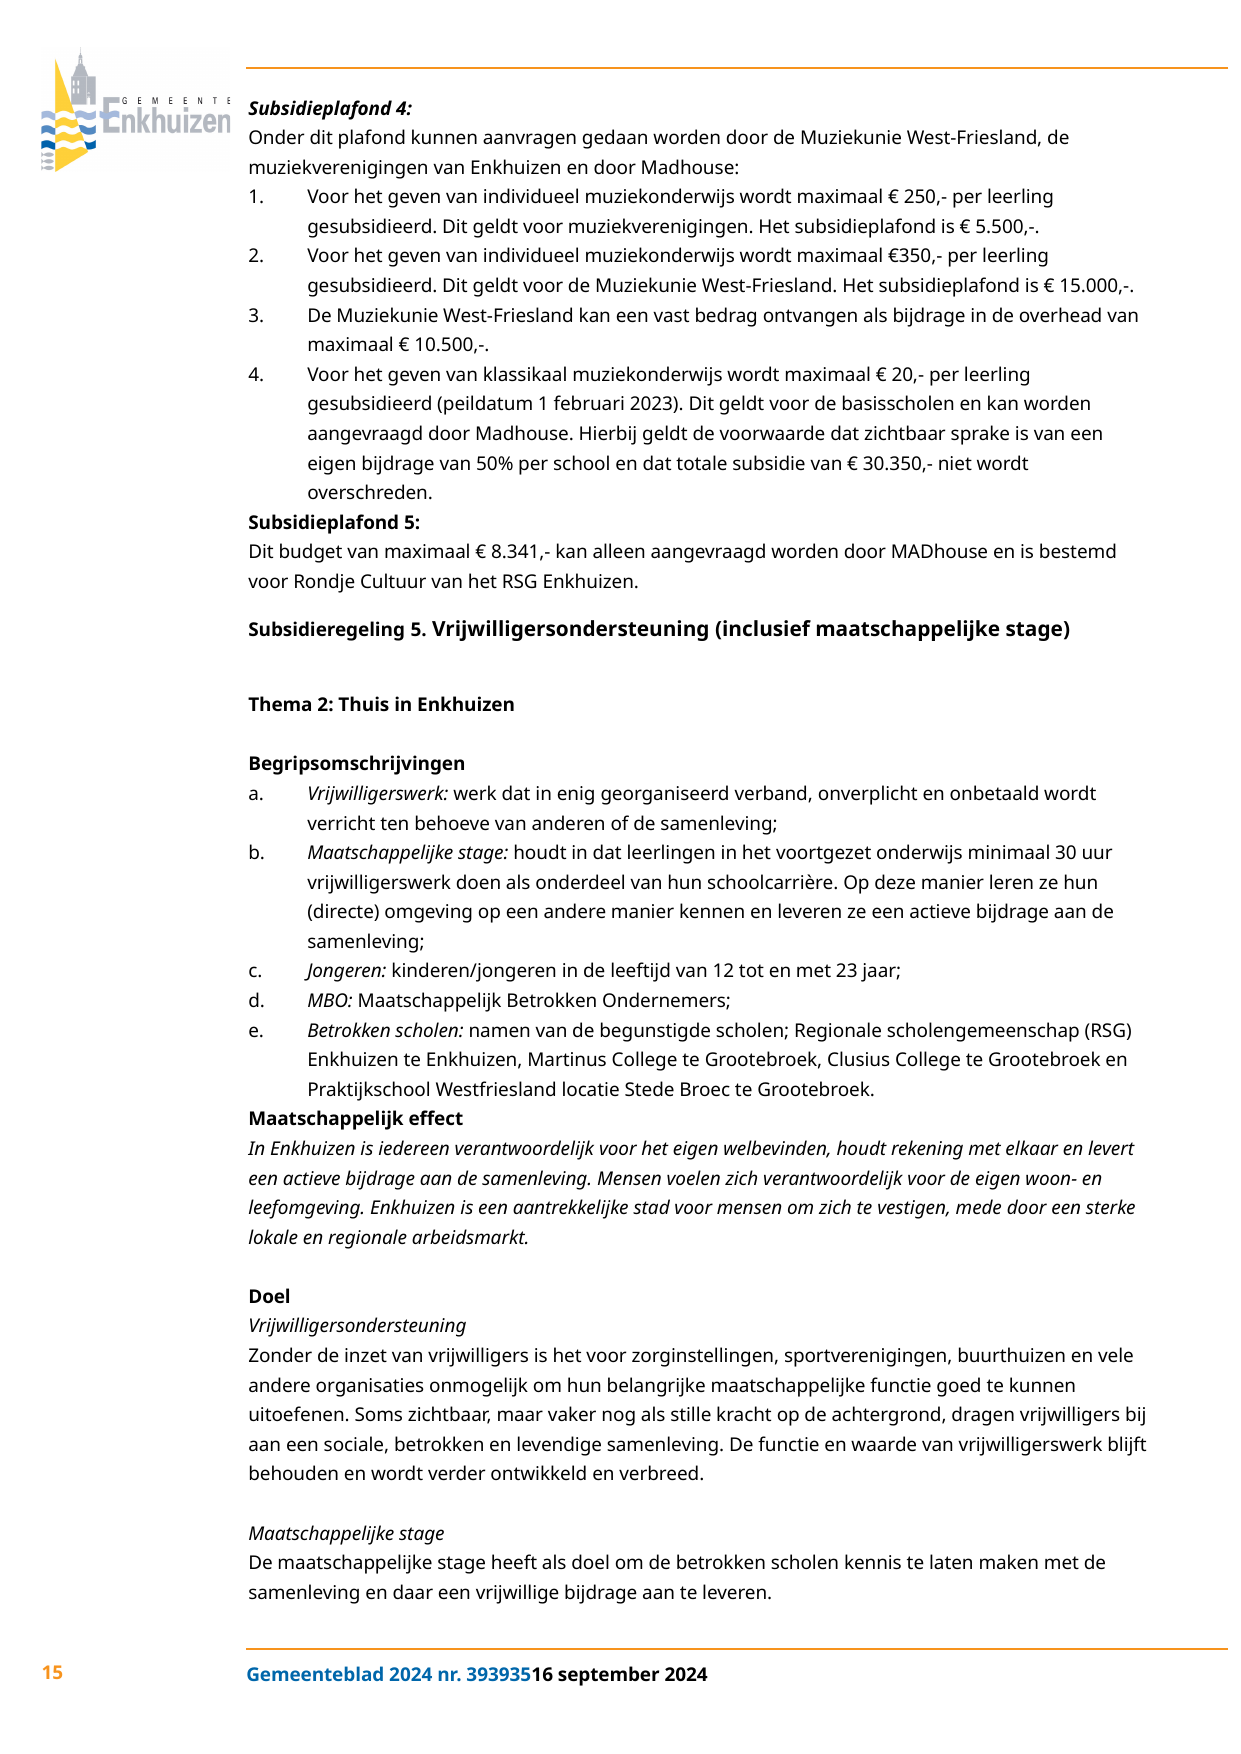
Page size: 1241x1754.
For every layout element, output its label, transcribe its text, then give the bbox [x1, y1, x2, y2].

text Maatschappelijk effect [248, 1106, 1152, 1131]
list Betrokken scholen: namen van de begunstigde scholen; Regionale scholengemeenschap (RSG) Enkhuizen te Enkhuizen, Martinus College te Grootebroek, Clusius College te Grootebroek en Praktijkschool Westfriesland locatie Stede Broec te Grootebroek. [248, 1017, 1152, 1102]
text Doel [248, 1283, 1152, 1309]
picture [41, 47, 231, 172]
list Voor het geven van individueel muziekonderwijs wordt maximaal € 250,- per leerling gesubsidieerd. Dit geldt voor muziekverenigingen. Het subsidieplafond is € 5.500,-. [248, 183, 1152, 239]
text Maatschappelijke stage [248, 1520, 1152, 1546]
list Maatschappelijke stage: houdt in dat leerlingen in het voortgezet onderwijs minimaal 30 uur vrijwilligerswerk doen als onderdeel van hun schoolcarrière. Op deze manier leren ze hun (directe) omgeving op een andere manier kennen en leveren ze een actieve bijdrage aan de samenleving; [248, 839, 1152, 954]
text Begripsomschrijvingen [248, 751, 1152, 776]
text De maatschappelijke stage heeft als doel om de betrokken scholen kennis te laten maken met de samenleving en daar een vrijwillige bijdrage aan te leveren. [248, 1549, 1152, 1605]
list Jongeren: kinderen/jongeren in de leeftijd van 12 tot en met 23 jaar; [248, 958, 1152, 983]
text Subsidieplafond 4: [248, 95, 1152, 121]
list Vrijwilligerswerk: werk dat in enig georganiseerd verband, onverplicht en onbetaald wordt verricht ten behoeve van anderen of de samenleving; [248, 780, 1152, 836]
text Onder dit plafond kunnen aanvragen gedaan worden door de Muziekunie West-Friesland, de muziekverenigingen van Enkhuizen en door Madhouse: [248, 124, 1152, 180]
list De Muziekunie West-Friesland kan een vast bedrag ontvangen als bijdrage in de overhead van maximaal € 10.500,-. [248, 302, 1152, 357]
text Vrijwilligersondersteuning [248, 1313, 1152, 1338]
text Thema 2: Thuis in Enkhuizen [248, 691, 1152, 717]
text Zonder de inzet van vrijwilligers is het voor zorginstellingen, sportverenigingen, buurthuizen en vele andere organisaties onmogelijk om hun belangrijke maatschappelijke functie goed te kunnen uitoefenen. Soms zichtbaar, maar vaker nog als stille kracht op de achtergrond, dragen vrijwilligers bij aan een sociale, betrokken en levendige samenleving. De functie en waarde van vrijwilligerswerk blijft behouden en wordt verder ontwikkeld en verbreed. [248, 1342, 1152, 1486]
text In Enkhuizen is iedereen verantwoordelijk voor het eigen welbevinden, houdt rekening met elkaar en levert een actieve bijdrage aan de samenleving. Mensen voelen zich verantwoordelijk voor de eigen woon- en leefomgeving. Enkhuizen is een aantrekkelijke stad voor mensen om zich te vestigen, mede door een sterke lokale en regionale arbeidsmarkt. [248, 1135, 1152, 1250]
text Subsidieregeling 5. Vrijwilligersondersteuning (inclusief maatschappelijke stage) [248, 614, 1152, 642]
list MBO: Maatschappelijk Betrokken Ondernemers; [248, 987, 1152, 1013]
text Subsidieplafond 5: [248, 509, 1152, 535]
list Voor het geven van klassikaal muziekonderwijs wordt maximaal € 20,- per leerling gesubsidieerd (peildatum 1 februari 2023). Dit geldt voor de basisscholen en kan worden aangevraagd door Madhouse. Hierbij geldt de voorwaarde dat zichtbaar sprake is van een eigen bijdrage van 50% per school en dat totale subsidie van € 30.350,- niet wordt overschreden. [248, 361, 1152, 505]
list Voor het geven van individueel muziekonderwijs wordt maximaal €350,- per leerling gesubsidieerd. Dit geldt voor de Muziekunie West-Friesland. Het subsidieplafond is € 15.000,-. [248, 243, 1152, 298]
text Dit budget van maximaal € 8.341,- kan alleen aangevraagd worden door MADhouse en is bestemd voor Rondje Cultuur van het RSG Enkhuizen. [248, 538, 1152, 594]
